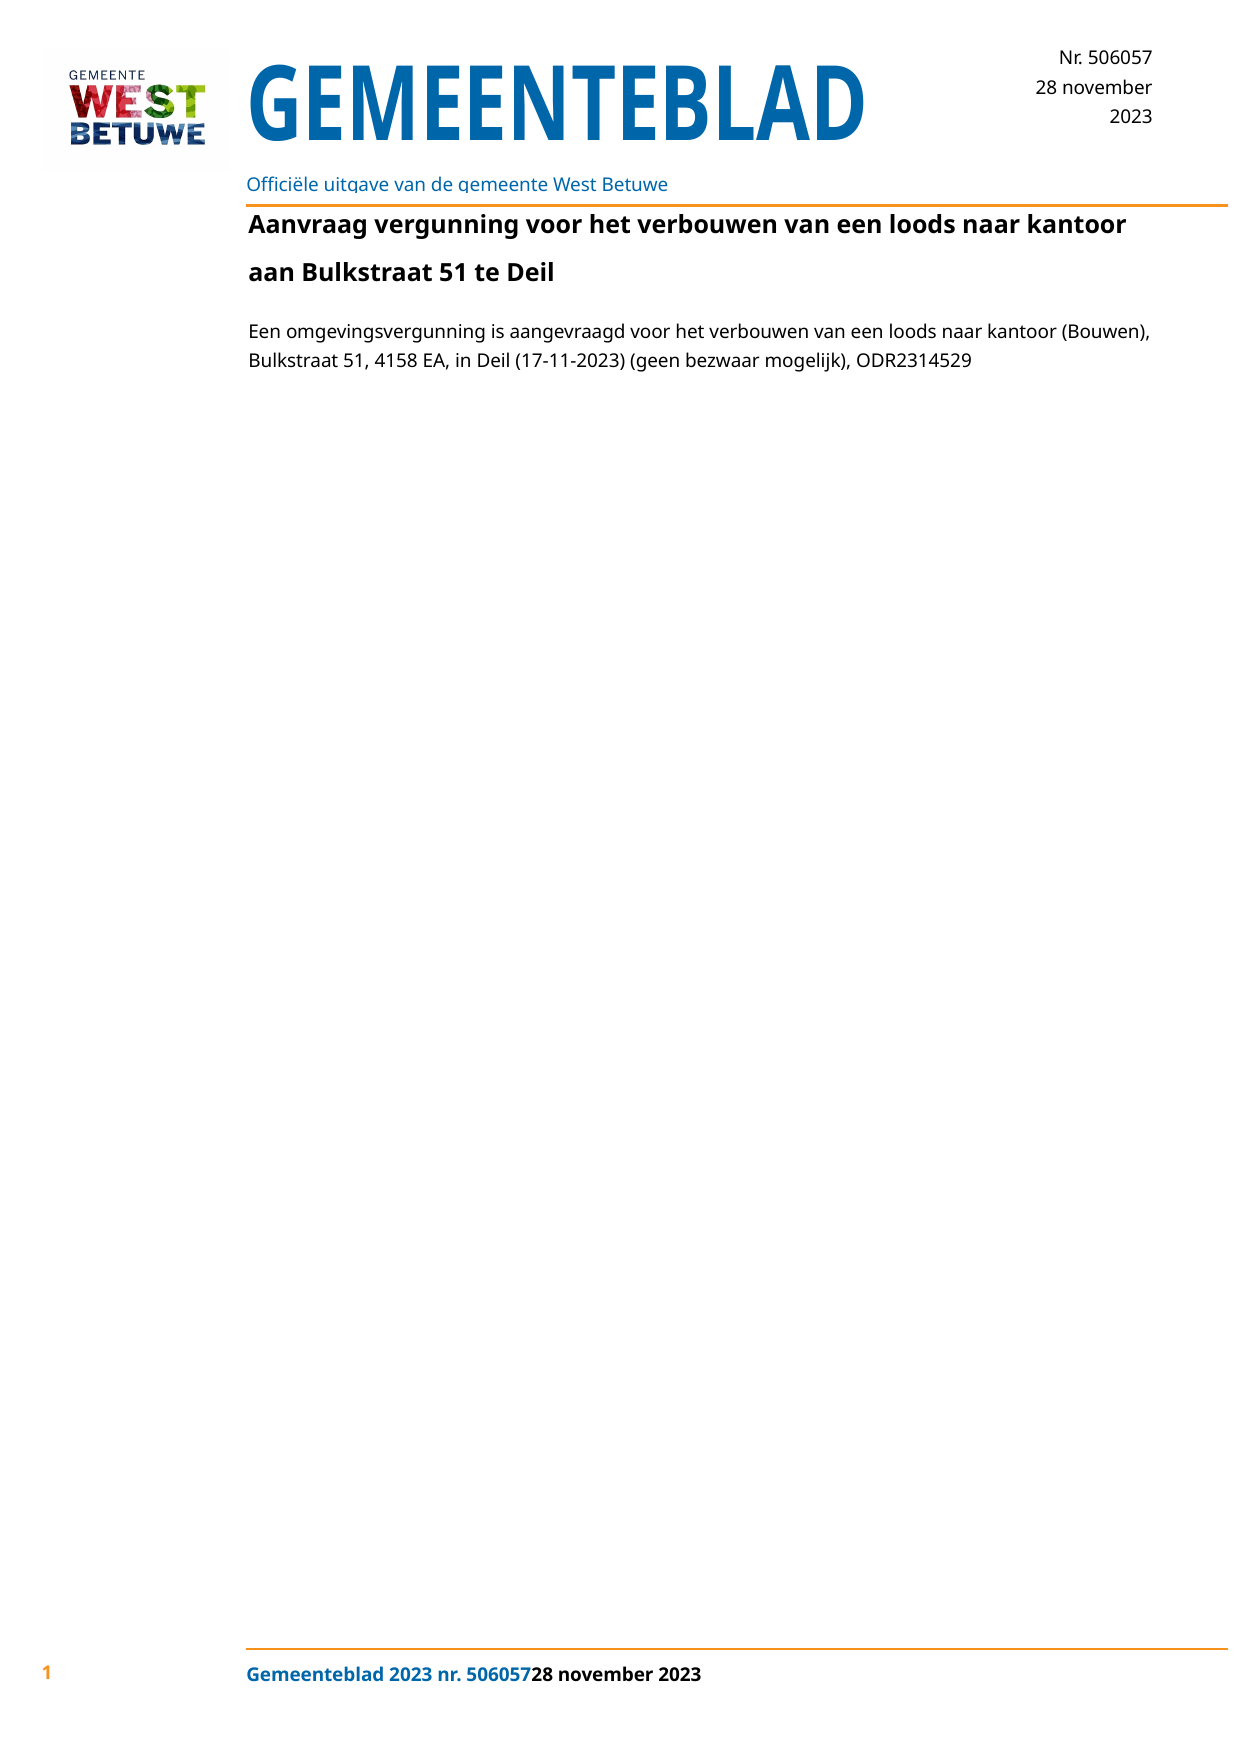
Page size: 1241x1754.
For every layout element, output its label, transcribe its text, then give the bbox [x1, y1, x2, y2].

text Een omgevingsvergunning is aangevraagd voor het verbouwen van een loods naar kantoor (Bouwen), Bulkstraat 51, 4158 EA, in Deil (17-11-2023) (geen bezwaar mogelijk), ODR2314529 [248, 318, 1152, 373]
text Aanvraag vergunning voor het verbouwen van een loods naar kantoor aan Bulkstraat 51 te Deil [248, 207, 1152, 288]
picture [41, 47, 231, 172]
